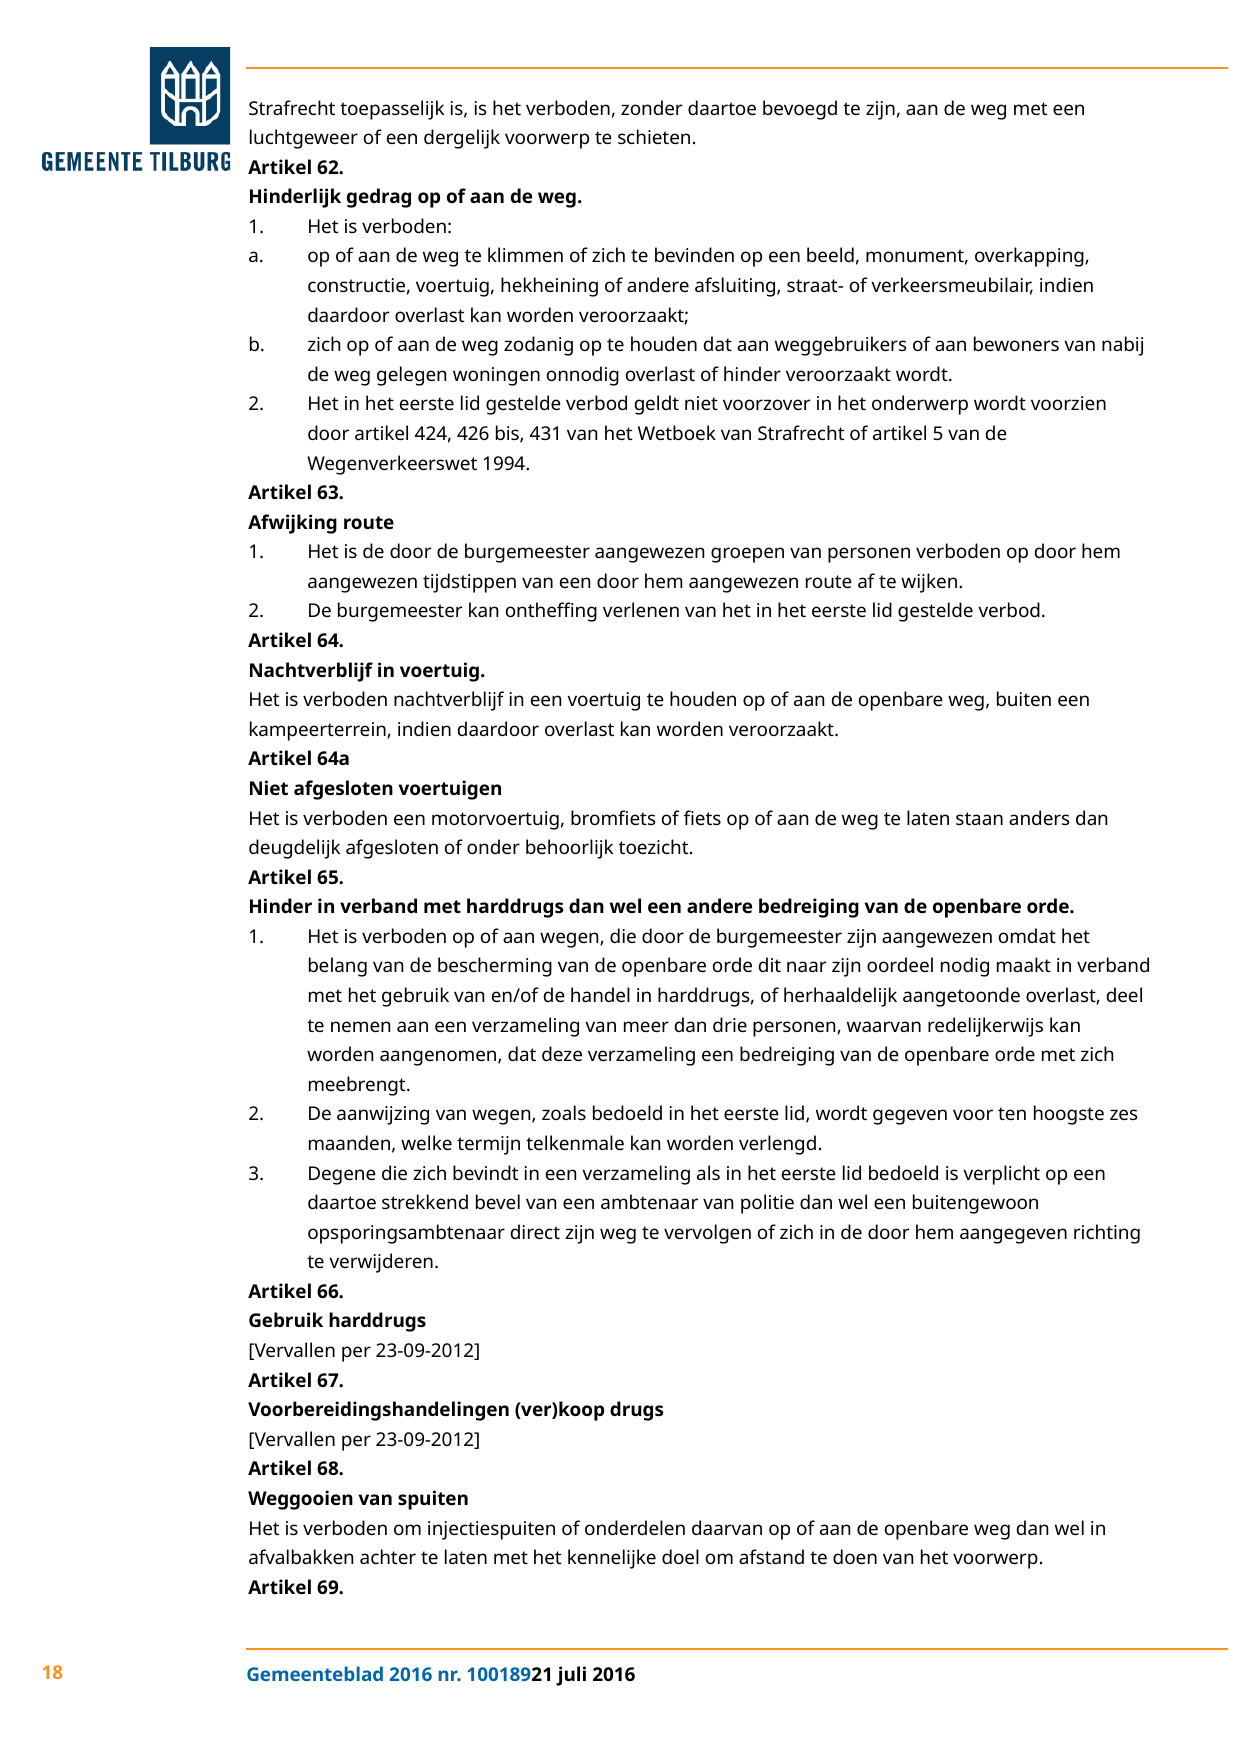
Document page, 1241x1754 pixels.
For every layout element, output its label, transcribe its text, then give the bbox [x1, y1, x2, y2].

text [Vervallen per 23-09-2012] [248, 1337, 1152, 1363]
text Het is verboden om injectiespuiten of onderdelen daarvan op of aan de openbare weg dan wel in afvalbakken achter te laten met het kennelijke doel om afstand te doen van het voorwerp. [248, 1515, 1152, 1570]
text Hinderlijk gedrag op of aan de weg. [248, 183, 1152, 209]
text Artikel 63. [248, 479, 1152, 505]
list De aanwijzing van wegen, zoals bedoeld in het eerste lid, wordt gegeven voor ten hoogste zes maanden, welke termijn telkenmale kan worden verlengd. [248, 1101, 1152, 1156]
text Artikel 69. [248, 1574, 1152, 1600]
list Degene die zich bevindt in een verzameling als in het eerste lid bedoeld is verplicht op een daartoe strekkend bevel van een ambtenaar van politie dan wel een buitengewoon opsporingsambtenaar direct zijn weg te vervolgen of zich in de door hem aangegeven richting te verwijderen. [248, 1160, 1152, 1274]
text Het is verboden een motorvoertuig, bromfiets of fiets op of aan de weg te laten staan anders dan deugdelijk afgesloten of onder behoorlijk toezicht. [248, 805, 1152, 860]
text Artikel 67. [248, 1367, 1152, 1393]
text Artikel 66. [248, 1278, 1152, 1304]
text Artikel 65. [248, 864, 1152, 890]
list op of aan de weg te klimmen of zich te bevinden op een beeld, monument, overkapping, constructie, voertuig, hekheining of andere afsluiting, straat- of verkeersmeubilair, indien daardoor overlast kan worden veroorzaakt; [248, 243, 1152, 328]
text Weggooien van spuiten [248, 1485, 1152, 1511]
text Artikel 68. [248, 1456, 1152, 1481]
list zich op of aan de weg zodanig op te houden dat aan weggebruikers of aan bewoners van nabij de weg gelegen woningen onnodig overlast of hinder veroorzaakt wordt. [248, 331, 1152, 387]
list Het in het eerste lid gestelde verbod geldt niet voorzover in het onderwerp wordt voorzien door artikel 424, 426 bis, 431 van het Wetboek van Strafrecht of artikel 5 van de Wegenverkeerswet 1994. [248, 391, 1152, 476]
text Voorbereidingshandelingen (ver)koop drugs [248, 1396, 1152, 1422]
text Artikel 62. [248, 154, 1152, 180]
list Het is de door de burgemeester aangewezen groepen van personen verboden op door hem aangewezen tijdstippen van een door hem aangewezen route af te wijken. [248, 538, 1152, 594]
text Nachtverblijf in voertuig. [248, 657, 1152, 683]
text Afwijking route [248, 509, 1152, 535]
text Strafrecht toepasselijk is, is het verboden, zonder daartoe bevoegd te zijn, aan de weg met een luchtgeweer of een dergelijk voorwerp te schieten. [248, 95, 1152, 150]
list Het is verboden: [248, 213, 1152, 239]
text Hinder in verband met harddrugs dan wel een andere bedreiging van de openbare orde. [248, 893, 1152, 919]
text Gebruik harddrugs [248, 1308, 1152, 1333]
text Het is verboden nachtverblijf in een voertuig te houden op of aan de openbare weg, buiten een kampeerterrein, indien daardoor overlast kan worden veroorzaakt. [248, 686, 1152, 742]
text Artikel 64a [248, 746, 1152, 771]
text Niet afgesloten voertuigen [248, 775, 1152, 801]
text Artikel 64. [248, 627, 1152, 653]
list De burgemeester kan ontheffing verlenen van het in het eerste lid gestelde verbod. [248, 598, 1152, 623]
list Het is verboden op of aan wegen, die door de burgemeester zijn aangewezen omdat het belang van de bescherming van de openbare orde dit naar zijn oordeel nodig maakt in verband met het gebruik van en/of de handel in harddrugs, of herhaaldelijk aangetoonde overlast, deel te nemen aan een verzameling van meer dan drie personen, waarvan redelijkerwijs kan worden aangenomen, dat deze verzameling een bedreiging van de openbare orde met zich meebrengt. [248, 923, 1152, 1097]
picture [41, 47, 231, 172]
text [Vervallen per 23-09-2012] [248, 1426, 1152, 1452]
